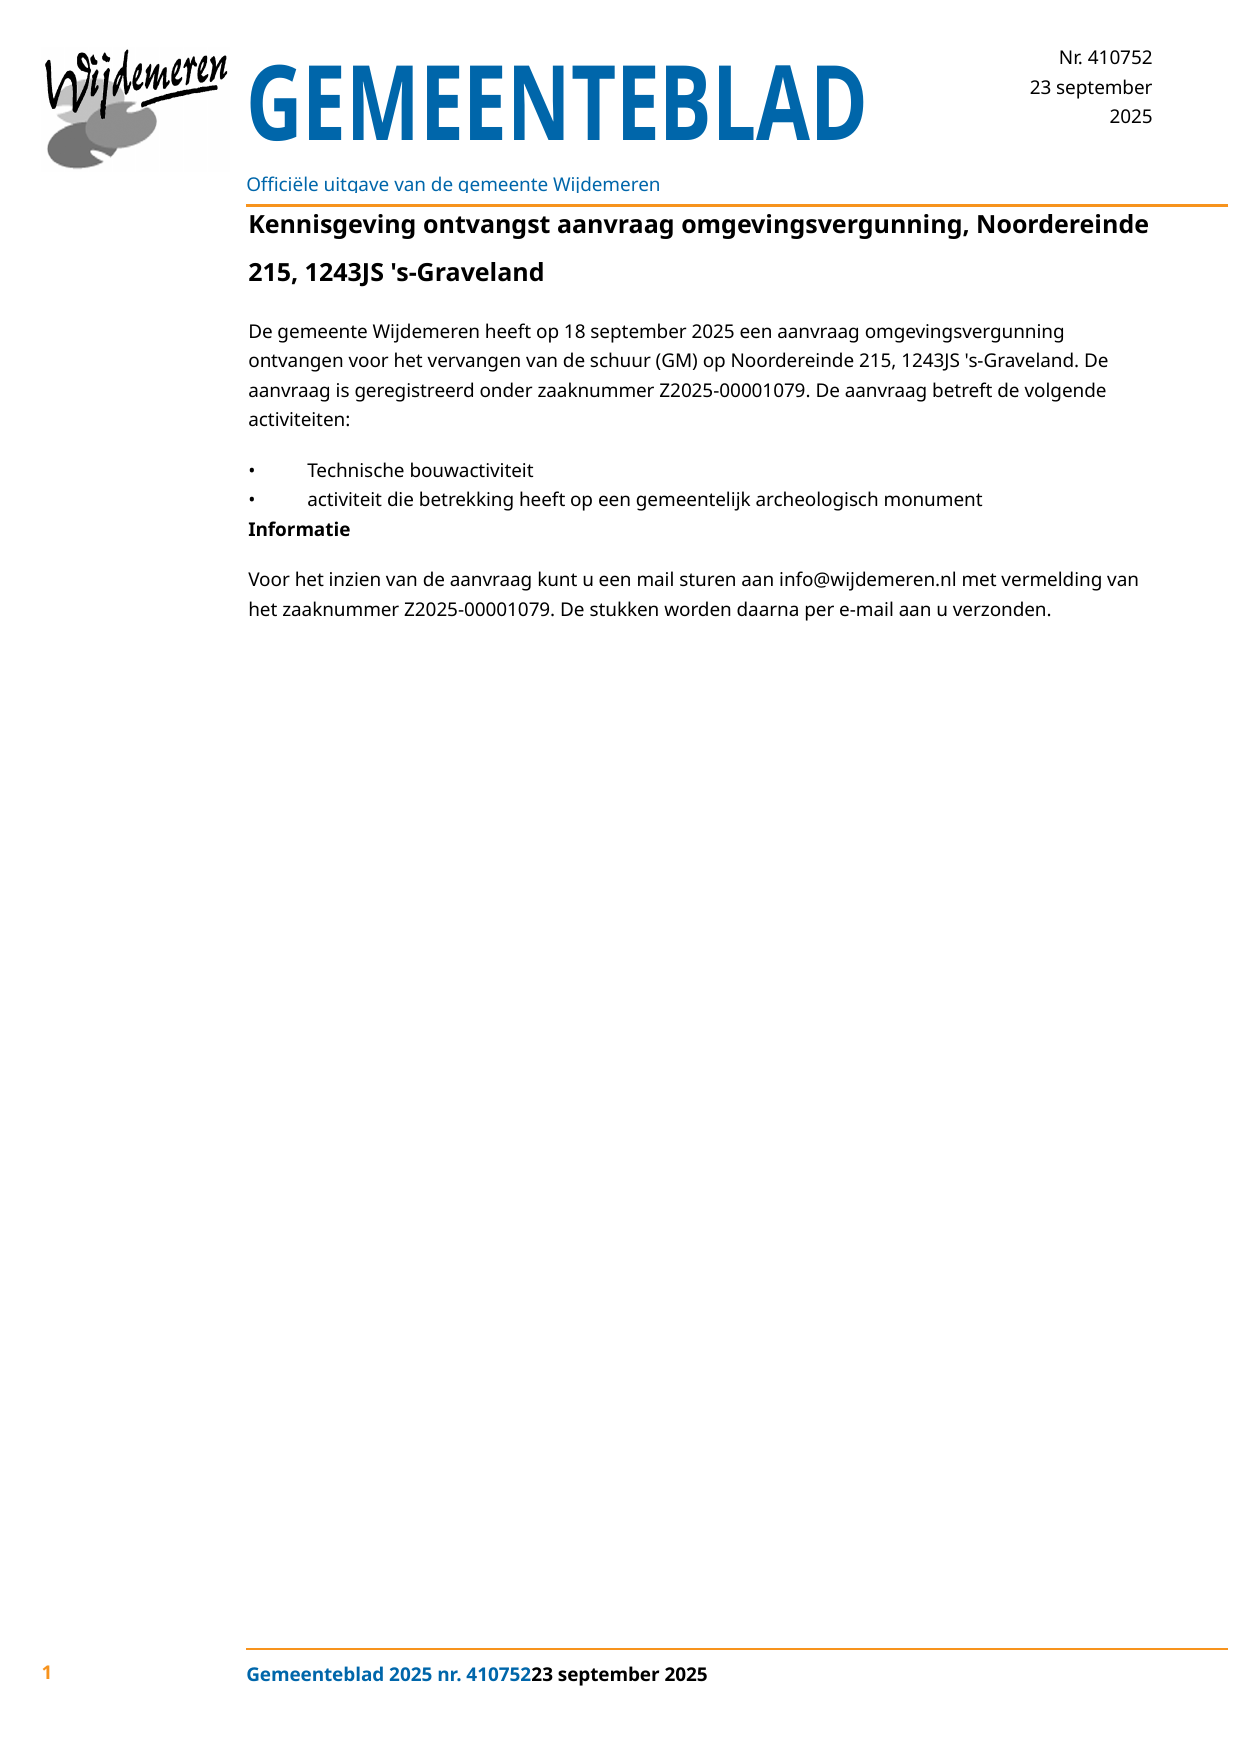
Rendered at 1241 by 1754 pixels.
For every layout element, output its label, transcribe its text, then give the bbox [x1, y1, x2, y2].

text Kennisgeving ontvangst aanvraag omgevingsvergunning, Noordereinde 215, 1243JS 's-Graveland [248, 207, 1152, 288]
text Voor het inzien van de aanvraag kunt u een mail sturen aan info@wijdemeren.nl met vermelding van het zaaknummer Z2025-00001079. De stukken worden daarna per e-mail aan u verzonden. [248, 567, 1152, 622]
list Technische bouwactiviteit [248, 457, 1152, 483]
text Informatie [248, 516, 1152, 542]
list activiteit die betrekking heeft op een gemeentelijk archeologisch monument [248, 487, 1152, 512]
text De gemeente Wijdemeren heeft op 18 september 2025 een aanvraag omgevingsvergunning ontvangen voor het vervangen van de schuur (GM) op Noordereinde 215, 1243JS 's-Graveland. De aanvraag is geregistreerd onder zaaknummer Z2025-00001079. De aanvraag betreft de volgende activiteiten: [248, 318, 1152, 432]
picture [41, 47, 231, 172]
